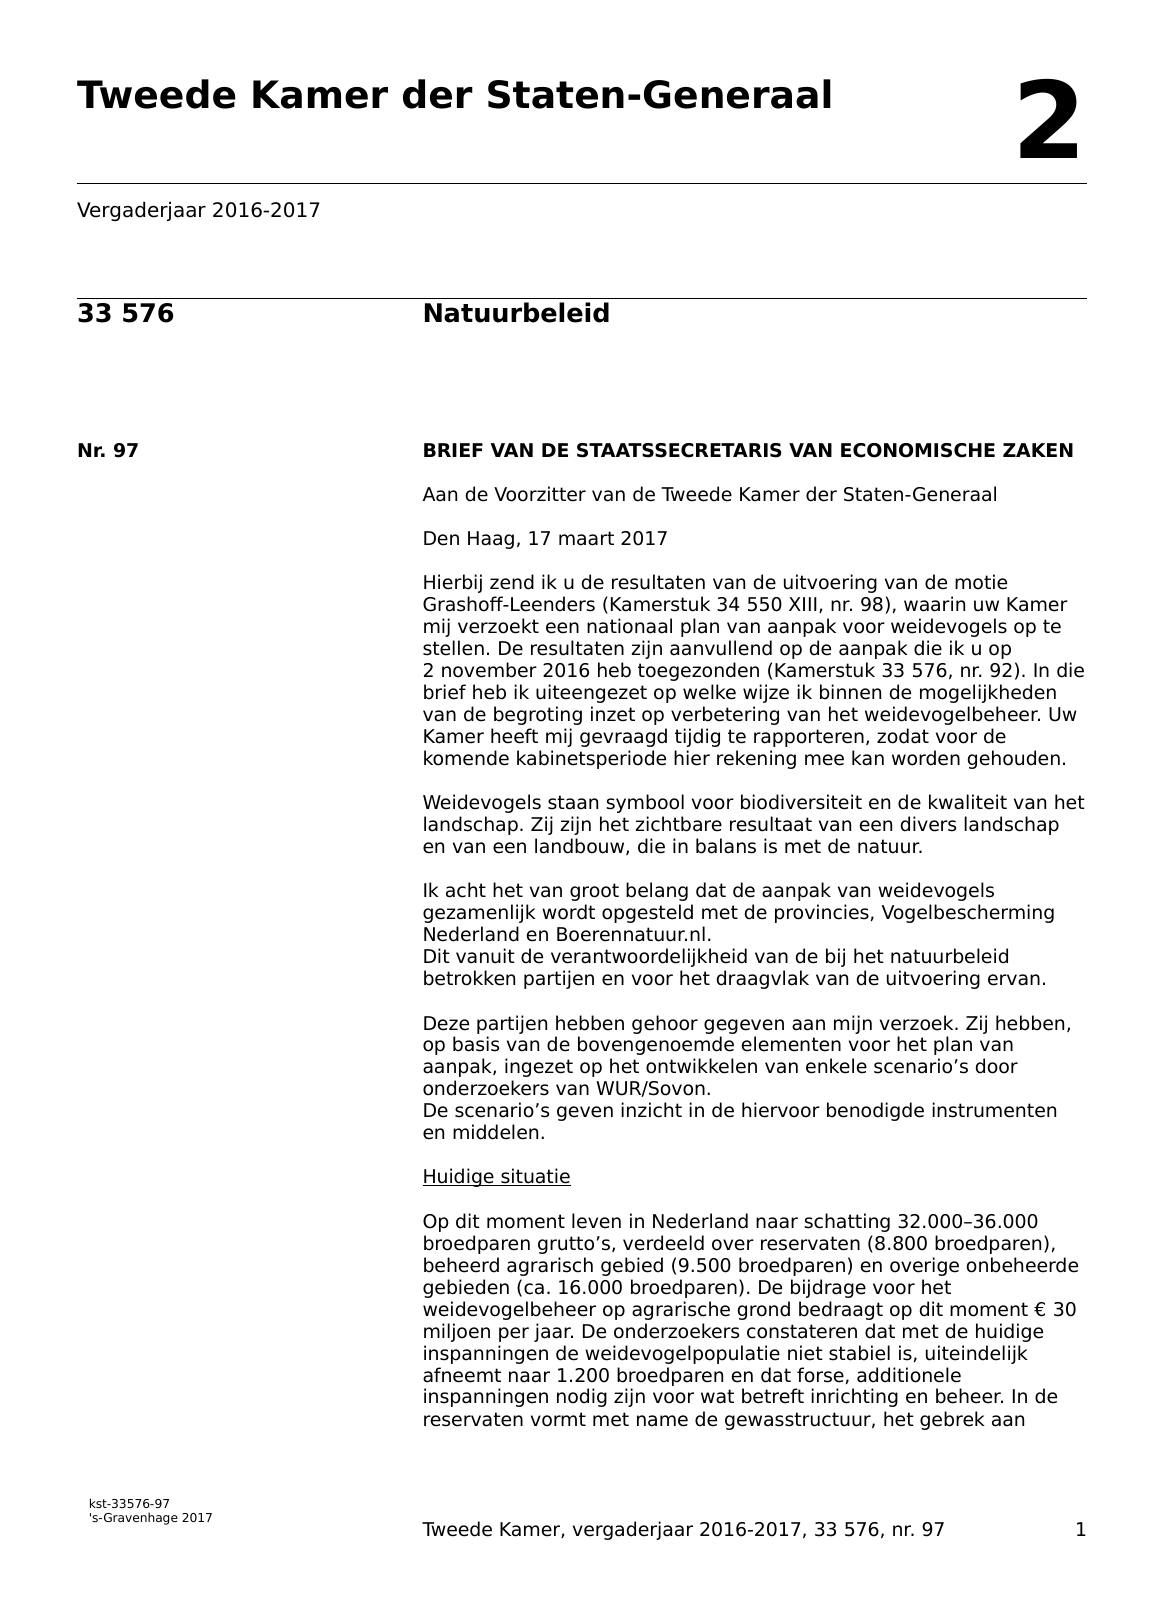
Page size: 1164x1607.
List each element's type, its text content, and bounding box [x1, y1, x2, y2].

subtitle Nr. 97 BRIEF VAN DE STAATSSECRETARIS VAN ECONOMISCHE ZAKEN [77, 440, 1087, 462]
text Weidevogels staan symbool voor biodiversiteit en de kwaliteit van het landschap. Zij zijn het zichtbare resultaat van een divers landschap en van een landbouw, die in balans is met de natuur. [422, 792, 1087, 858]
text Deze partijen hebben gehoor gegeven aan mijn verzoek. Zij hebben, op basis van de bovengenoemde elementen voor het plan van aanpak, ingezet op het ontwikkelen van enkele scenario’s door onderzoekers van WUR/Sovon. [422, 1012, 1087, 1100]
text 's-Gravenhage 2017 [88, 1511, 323, 1525]
table_header 2 [886, 59, 1087, 183]
text Ik acht het van groot belang dat de aanpak van weidevogels gezamenlijk wordt opgesteld met de provincies, Vogelbescherming Nederland en Boerennatuur.nl. [422, 880, 1087, 946]
text Den Haag, 17 maart 2017 [422, 528, 1087, 550]
subtitle Huidige situatie [422, 1166, 1087, 1188]
text kst-33576-97 [88, 1497, 323, 1511]
text Aan de Voorzitter van de Tweede Kamer der Staten-Generaal [422, 484, 1087, 506]
text Op dit moment leven in Nederland naar schatting 32.000–36.000 broedparen grutto’s, verdeeld over reservaten (8.800 broedparen), beheerd agrarisch gebied (9.500 broedparen) en overige onbeheerde gebieden (ca. 16.000 broedparen). De bijdrage voor het weidevogelbeheer op agrarische grond bedraagt op dit moment € 30 miljoen per jaar. De onderzoekers constateren dat met de huidige inspanningen de weidevogelpopulatie niet stabiel is, uiteindelijk afneemt naar 1.200 broedparen en dat forse, additionele inspanningen nodig zijn voor wat betreft inrichting en beheer. In de reservaten vormt met name de gewasstructuur, het gebrek aan [422, 1211, 1087, 1430]
text De scenario’s geven inzicht in de hiervoor benodigde instrumenten en middelen. [422, 1100, 1087, 1144]
table_header Tweede Kamer der Staten-Generaal [77, 59, 886, 183]
table_cell Vergaderjaar 2016-2017 [77, 184, 1087, 298]
text Dit vanuit de verantwoordelijkheid van de bij het natuurbeleid betrokken partijen en voor het draagvlak van de uitvoering ervan. [422, 946, 1087, 990]
text Hierbij zend ik u de resultaten van de uitvoering van de motie Grashoff-Leenders (Kamerstuk 34 550 XIII, nr. 98), waarin uw Kamer mij verzoekt een nationaal plan van aanpak voor weidevogels op te stellen. De resultaten zijn aanvullend op de aanpak die ik u op 2 november 2016 heb toegezonden (Kamerstuk 33 576, nr. 92). In die brief heb ik uiteengezet op welke wijze ik binnen de mogelijkheden van de begroting inzet op verbetering van het weidevogelbeheer. Uw Kamer heeft mij gevraagd tijdig te rapporteren, zodat voor de komende kabinetsperiode hier rekening mee kan worden gehouden. [422, 572, 1087, 770]
subtitle 33 576 Natuurbeleid [77, 299, 1087, 329]
